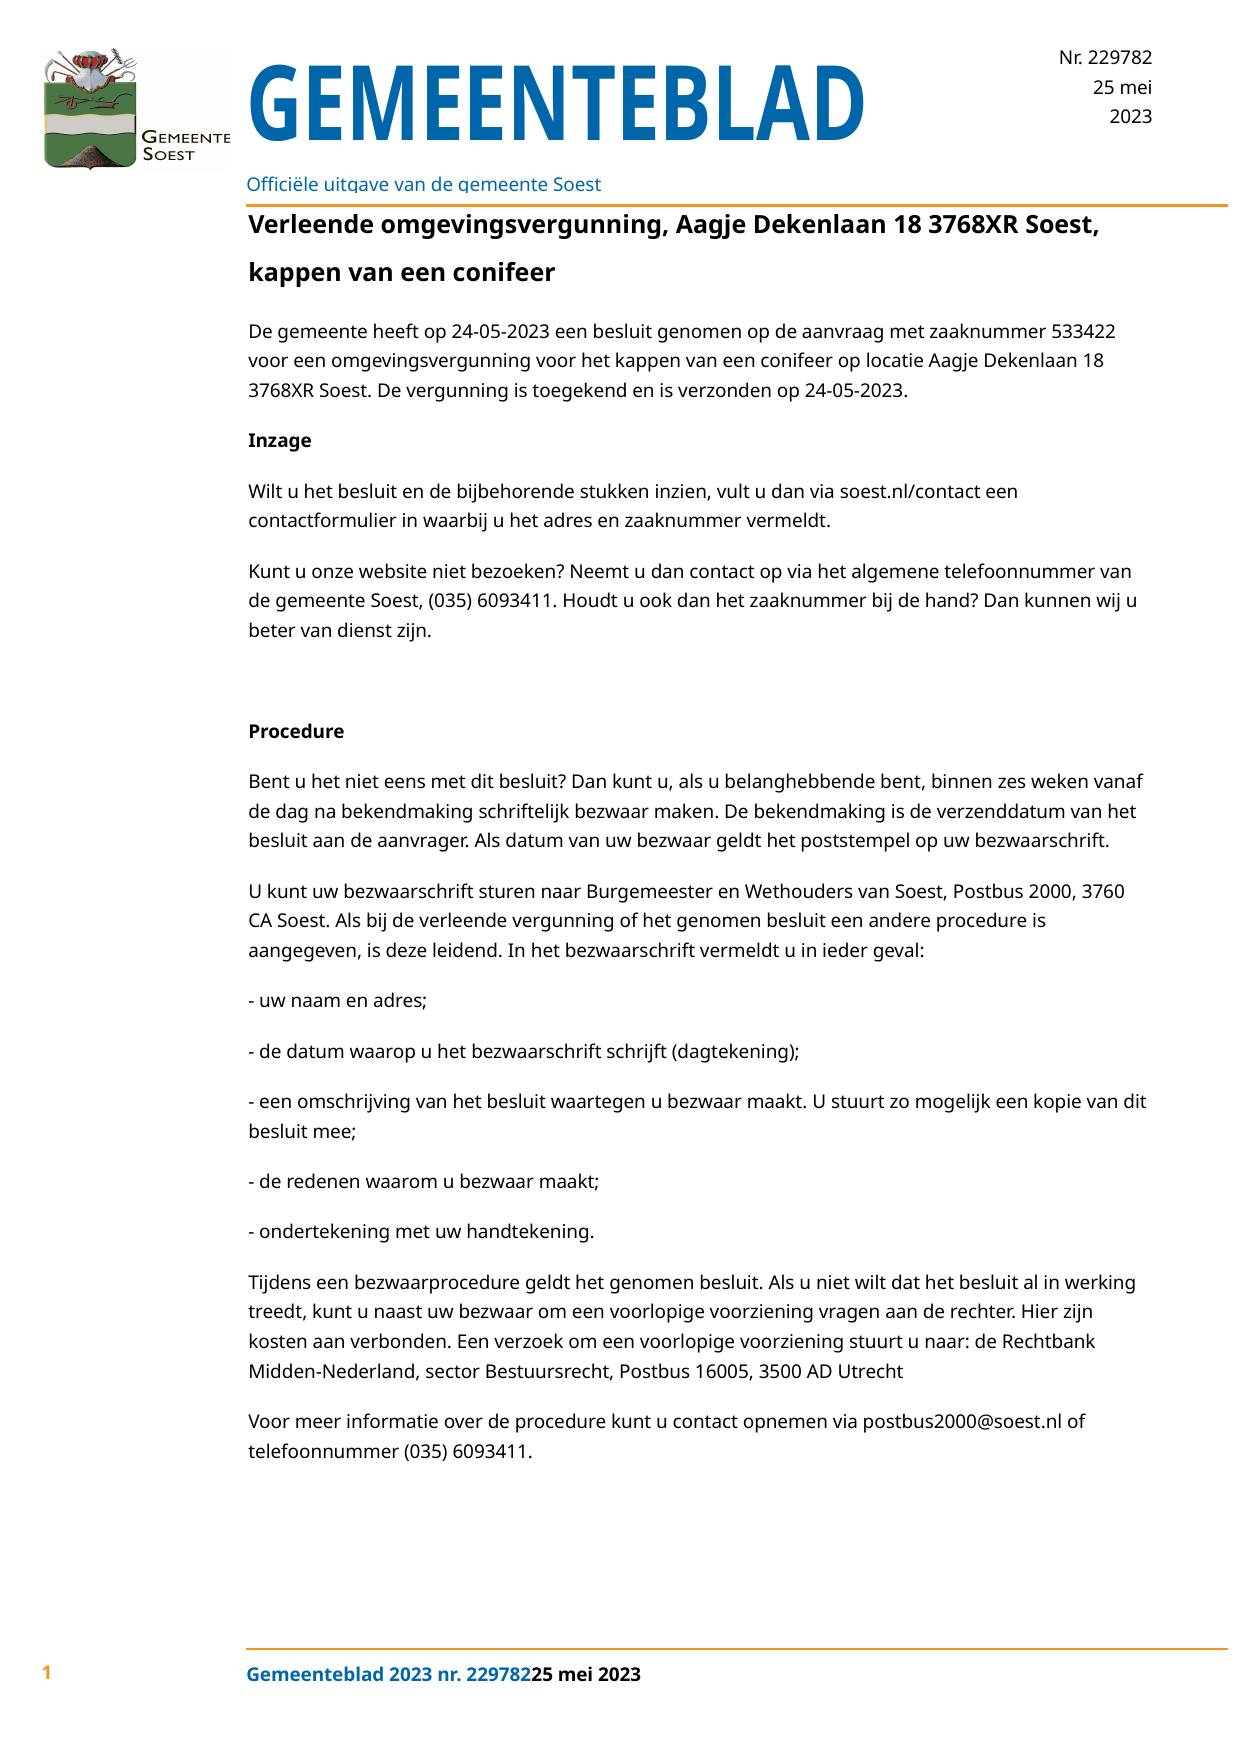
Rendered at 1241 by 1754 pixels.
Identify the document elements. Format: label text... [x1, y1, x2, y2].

text Voor meer informatie over de procedure kunt u contact opnemen via postbus2000@soest.nl of telefoonnummer (035) 6093411. [248, 1408, 1152, 1464]
text Bent u het niet eens met dit besluit? Dan kunt u, als u belanghebbende bent, binnen zes weken vanaf de dag na bekendmaking schriftelijk bezwaar maken. De bekendmaking is de verzenddatum van het besluit aan de aanvrager. Als datum van uw bezwaar geldt het poststempel op uw bezwaarschrift. [248, 768, 1152, 853]
text De gemeente heeft op 24-05-2023 een besluit genomen op de aanvraag met zaaknummer 533422 voor een omgevingsvergunning voor het kappen van een conifeer op locatie Aagje Dekenlaan 18 3768XR Soest. De vergunning is toegekend en is verzonden op 24-05-2023. [248, 318, 1152, 403]
text Wilt u het besluit en de bijbehorende stukken inzien, vult u dan via soest.nl/contact een contactformulier in waarbij u het adres en zaaknummer vermeldt. [248, 478, 1152, 533]
text Kunt u onze website niet bezoeken? Neemt u dan contact op via het algemene telefoonnummer van de gemeente Soest, (035) 6093411. Houdt u ook dan het zaaknummer bij de hand? Dan kunnen wij u beter van dienst zijn. [248, 558, 1152, 643]
picture [41, 47, 231, 172]
text Inzage [248, 427, 1152, 453]
text - een omschrijving van het besluit waartegen u bezwaar maakt. U stuurt zo mogelijk een kopie van dit besluit mee; [248, 1088, 1152, 1144]
text - de datum waarop u het bezwaarschrift schrijft (dagtekening); [248, 1038, 1152, 1064]
text - ondertekening met uw handtekening. [248, 1219, 1152, 1244]
text U kunt uw bezwaarschrift sturen naar Burgemeester en Wethouders van Soest, Postbus 2000, 3760 CA Soest. Als bij de verleende vergunning of het genomen besluit een andere procedure is aangegeven, is deze leidend. In het bezwaarschrift vermeldt u in ieder geval: [248, 878, 1152, 963]
text - de redenen waarom u bezwaar maakt; [248, 1168, 1152, 1194]
text Verleende omgevingsvergunning, Aagje Dekenlaan 18 3768XR Soest, kappen van een conifeer [248, 207, 1152, 288]
text Tijdens een bezwaarprocedure geldt het genomen besluit. Als u niet wilt dat het besluit al in werking treedt, kunt u naast uw bezwaar om een voorlopige voorziening vragen aan de rechter. Hier zijn kosten aan verbonden. Een verzoek om een voorlopige voorziening stuurt u naar: de Rechtbank Midden-Nederland, sector Bestuursrecht, Postbus 16005, 3500 AD Utrecht [248, 1269, 1152, 1384]
text Procedure [248, 718, 1152, 744]
text - uw naam en adres; [248, 987, 1152, 1013]
